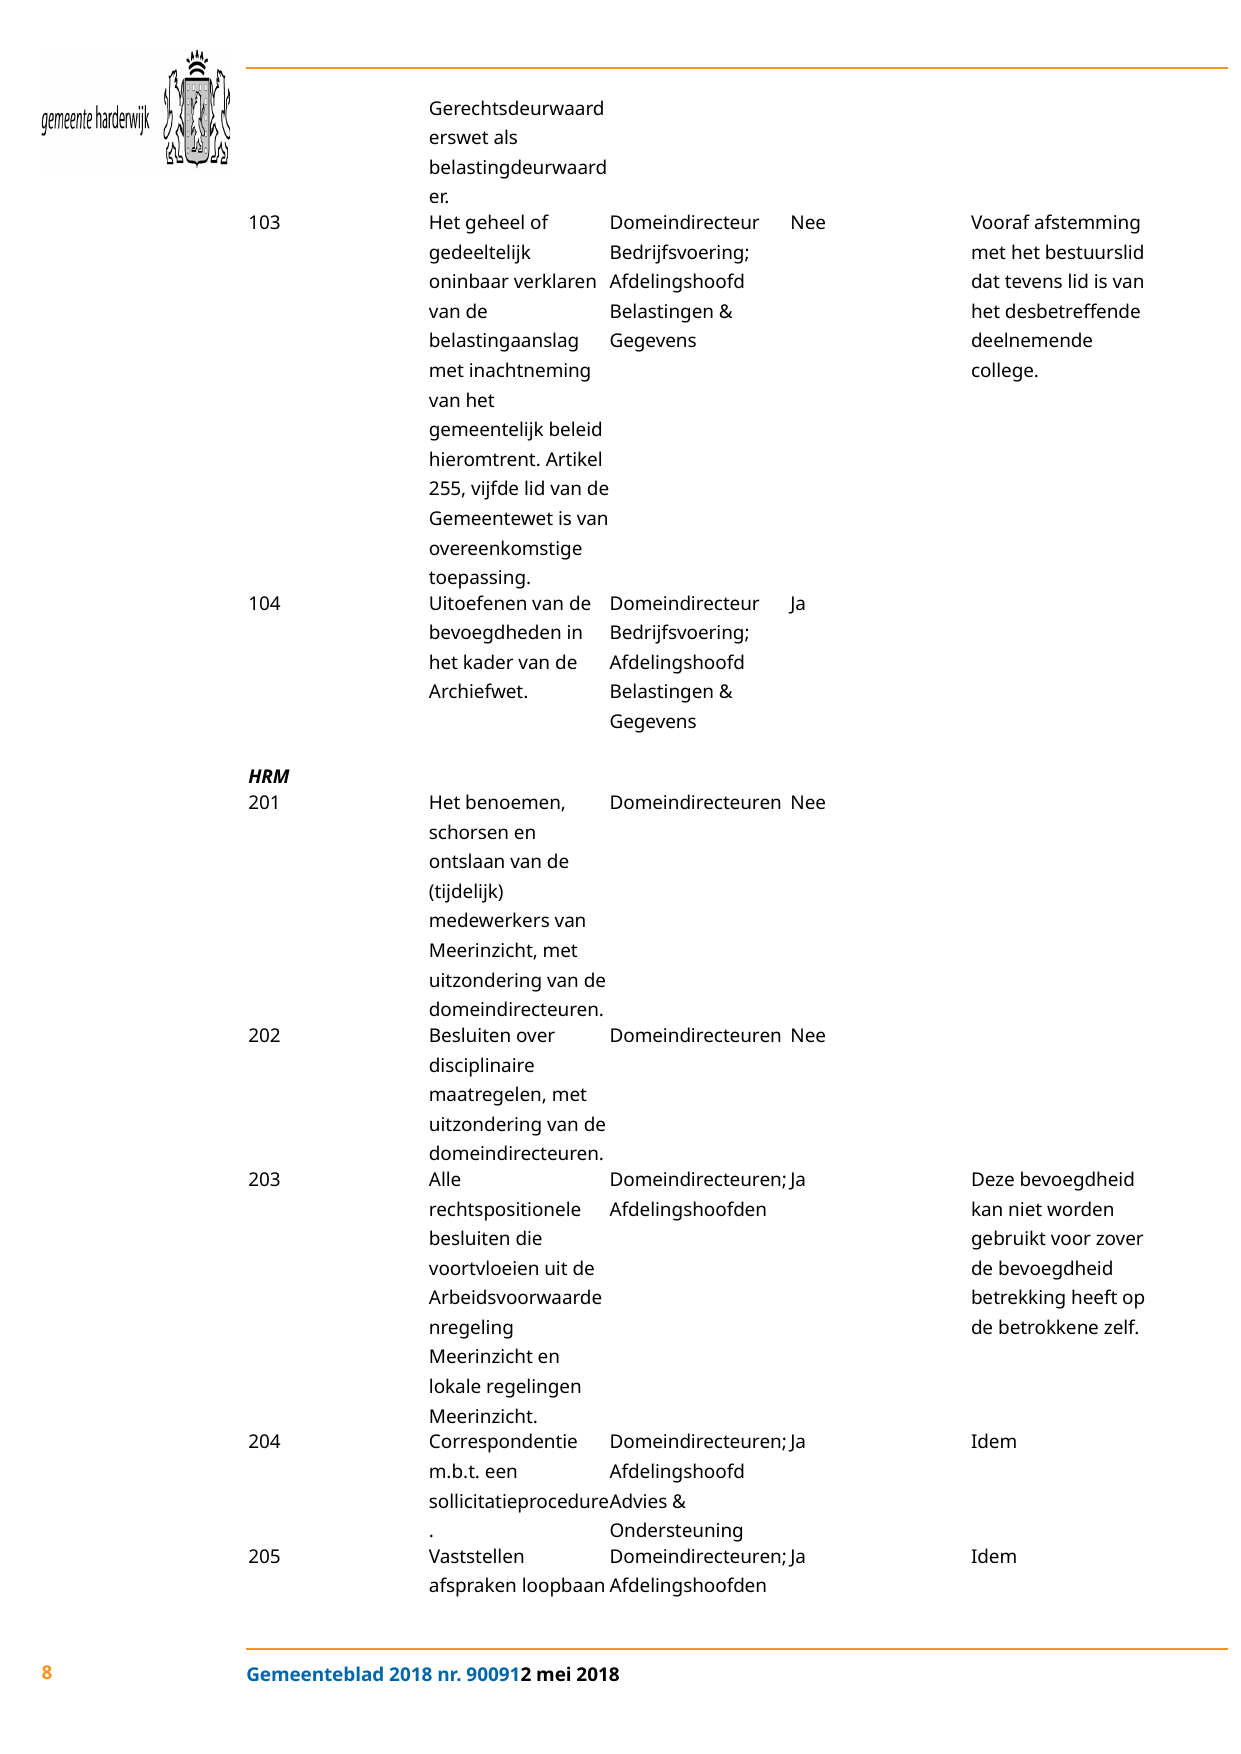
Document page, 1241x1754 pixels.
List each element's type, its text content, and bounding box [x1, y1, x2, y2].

table_cell Vaststellen afspraken loopbaan [429, 1543, 609, 1598]
table_cell [971, 764, 1152, 789]
table_cell [971, 1022, 1152, 1166]
table_cell Nee [790, 209, 971, 590]
table_cell 205 [248, 1543, 429, 1598]
table_cell HRM [248, 764, 429, 789]
table_cell Nee [790, 789, 971, 1022]
table_cell Domeindirecteuren; Afdelingshoofden [609, 1166, 790, 1429]
table_cell Domeindirecteur Bedrijfsvoering; Afdelingshoofd Belastingen & Gegevens [609, 209, 790, 590]
table_cell 201 [248, 789, 429, 1022]
table_cell Het geheel of gedeeltelijk oninbaar verklaren van de belastingaanslag met inachtneming van het gemeentelijk beleid hieromtrent. Artikel 255, vijfde lid van de Gemeentewet is van overeenkomstige toepassing. [429, 209, 609, 590]
table_cell Ja [790, 1543, 971, 1598]
table_cell 103 [248, 209, 429, 590]
table_cell [248, 95, 429, 209]
table_cell Nee [790, 1022, 971, 1166]
table_cell Domeindirecteuren; Afdelingshoofd Advies & Ondersteuning [609, 1429, 790, 1543]
picture [41, 47, 231, 172]
table_cell [790, 95, 971, 209]
table_cell Vooraf afstemming met het bestuurslid dat tevens lid is van het desbetreffende deelnemende college. [971, 209, 1152, 590]
table_cell Domeindirecteuren; Afdelingshoofden [609, 1543, 790, 1598]
table_cell Correspondentie m.b.t. een sollicitatieprocedure. [429, 1429, 609, 1543]
table_cell [971, 95, 1152, 209]
table_cell Gerechtsdeurwaarderswet als belastingdeurwaarder. [429, 95, 609, 209]
table_cell Deze bevoegdheid kan niet worden gebruikt voor zover de bevoegdheid betrekking heeft op de betrokkene zelf. [971, 1166, 1152, 1429]
table_cell Ja [790, 590, 971, 764]
table_cell [609, 764, 790, 789]
table_cell 203 [248, 1166, 429, 1429]
table_cell Domeindirecteuren [609, 789, 790, 1022]
table_cell [790, 764, 971, 789]
table_cell Ja [790, 1166, 971, 1429]
table_cell Het benoemen, schorsen en ontslaan van de (tijdelijk) medewerkers van Meerinzicht, met uitzondering van de domeindirecteuren. [429, 789, 609, 1022]
table_cell 104 [248, 590, 429, 764]
table_cell 204 [248, 1429, 429, 1543]
table_cell Ja [790, 1429, 971, 1543]
table_cell [429, 764, 609, 789]
table_cell Idem [971, 1543, 1152, 1598]
table_cell Idem [971, 1429, 1152, 1543]
table_cell Alle rechtspositionele besluiten die voortvloeien uit de Arbeidsvoorwaardenregeling Meerinzicht en lokale regelingen Meerinzicht. [429, 1166, 609, 1429]
table_cell [971, 789, 1152, 1022]
table_cell Domeindirecteur Bedrijfsvoering; Afdelingshoofd Belastingen & Gegevens [609, 590, 790, 764]
table_cell Uitoefenen van de bevoegdheden in het kader van de Archiefwet. [429, 590, 609, 764]
table_cell [609, 95, 790, 209]
table_cell 202 [248, 1022, 429, 1166]
table_cell [971, 590, 1152, 764]
table_cell Besluiten over disciplinaire maatregelen, met uitzondering van de domeindirecteuren. [429, 1022, 609, 1166]
table_cell Domeindirecteuren [609, 1022, 790, 1166]
